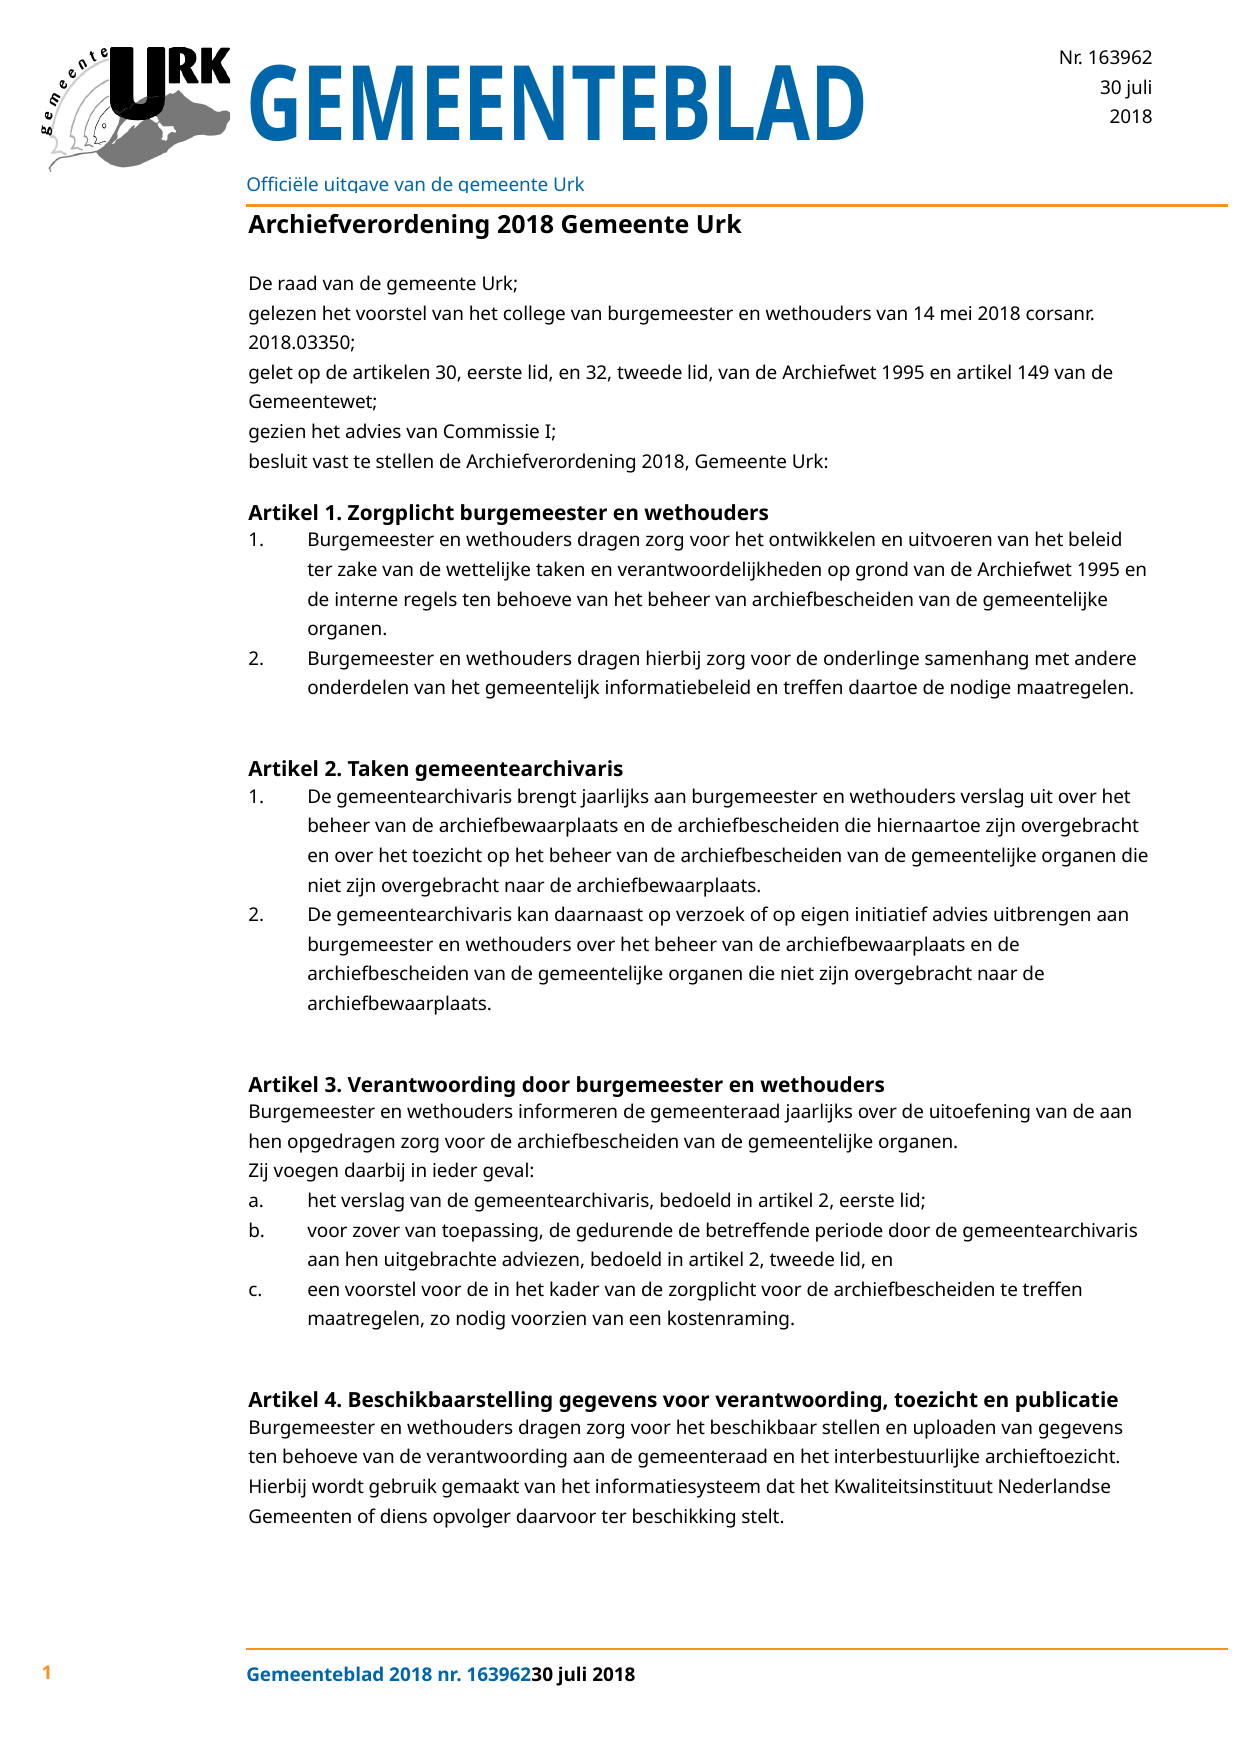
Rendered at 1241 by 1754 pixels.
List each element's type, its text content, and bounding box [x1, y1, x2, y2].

list een voorstel voor de in het kader van de zorgplicht voor de archiefbescheiden te treffen maatregelen, zo nodig voorzien van een kostenraming. [248, 1276, 1152, 1331]
text Artikel 1. Zorgplicht burgemeester en wethouders [248, 498, 1152, 527]
list voor zover van toepassing, de gedurende de betreffende periode door de gemeentearchivaris aan hen uitgebrachte adviezen, bedoeld in artikel 2, tweede lid, en [248, 1217, 1152, 1272]
text besluit vast te stellen de Archiefverordening 2018, Gemeente Urk: [248, 448, 1152, 473]
list Burgemeester en wethouders dragen hierbij zorg voor de onderlinge samenhang met andere onderdelen van het gemeentelijk informatiebeleid en treffen daartoe de nodige maatregelen. [248, 645, 1152, 700]
text Burgemeester en wethouders dragen zorg voor het beschikbaar stellen en uploaden van gegevens ten behoeve van de verantwoording aan de gemeenteraad en het interbestuurlijke archieftoezicht. Hierbij wordt gebruik gemaakt van het informatiesysteem dat het Kwaliteitsinstituut Nederlandse Gemeenten of diens opvolger daarvoor ter beschikking stelt. [248, 1414, 1152, 1528]
picture [41, 47, 231, 172]
text gelezen het voorstel van het college van burgemeester en wethouders van 14 mei 2018 corsanr. 2018.03350; [248, 300, 1152, 355]
text gezien het advies van Commissie I; [248, 418, 1152, 444]
text Zij voegen daarbij in ieder geval: [248, 1158, 1152, 1183]
text gelet op de artikelen 30, eerste lid, en 32, tweede lid, van de Archiefwet 1995 en artikel 149 van de Gemeentewet; [248, 359, 1152, 414]
text Artikel 3. Verantwoording door burgemeester en wethouders [248, 1070, 1152, 1098]
list De gemeentearchivaris kan daarnaast op verzoek of op eigen initiatief advies uitbrengen aan burgemeester en wethouders over het beheer van de archiefbewaarplaats en de archiefbescheiden van de gemeentelijke organen die niet zijn overgebracht naar de archiefbewaarplaats. [248, 901, 1152, 1016]
list het verslag van de gemeentearchivaris, bedoeld in artikel 2, eerste lid; [248, 1187, 1152, 1213]
list De gemeentearchivaris brengt jaarlijks aan burgemeester en wethouders verslag uit over het beheer van de archiefbewaarplaats en de archiefbescheiden die hiernaartoe zijn overgebracht en over het toezicht op het beheer van de archiefbescheiden van de gemeentelijke organen die niet zijn overgebracht naar de archiefbewaarplaats. [248, 783, 1152, 897]
text De raad van de gemeente Urk; [248, 270, 1152, 296]
text Archiefverordening 2018 Gemeente Urk [248, 207, 1152, 241]
text Burgemeester en wethouders informeren de gemeenteraad jaarlijks over de uitoefening van de aan hen opgedragen zorg voor de archiefbescheiden van de gemeentelijke organen. [248, 1098, 1152, 1154]
text Artikel 4. Beschikbaarstelling gegevens voor verantwoording, toezicht en publicatie [248, 1386, 1152, 1414]
list Burgemeester en wethouders dragen zorg voor het ontwikkelen en uitvoeren van het beleid ter zake van de wettelijke taken en verantwoordelijkheden op grond van de Archiefwet 1995 en de interne regels ten behoeve van het beheer van archiefbescheiden van de gemeentelijke organen. [248, 527, 1152, 641]
text Artikel 2. Taken gemeentearchivaris [248, 754, 1152, 783]
